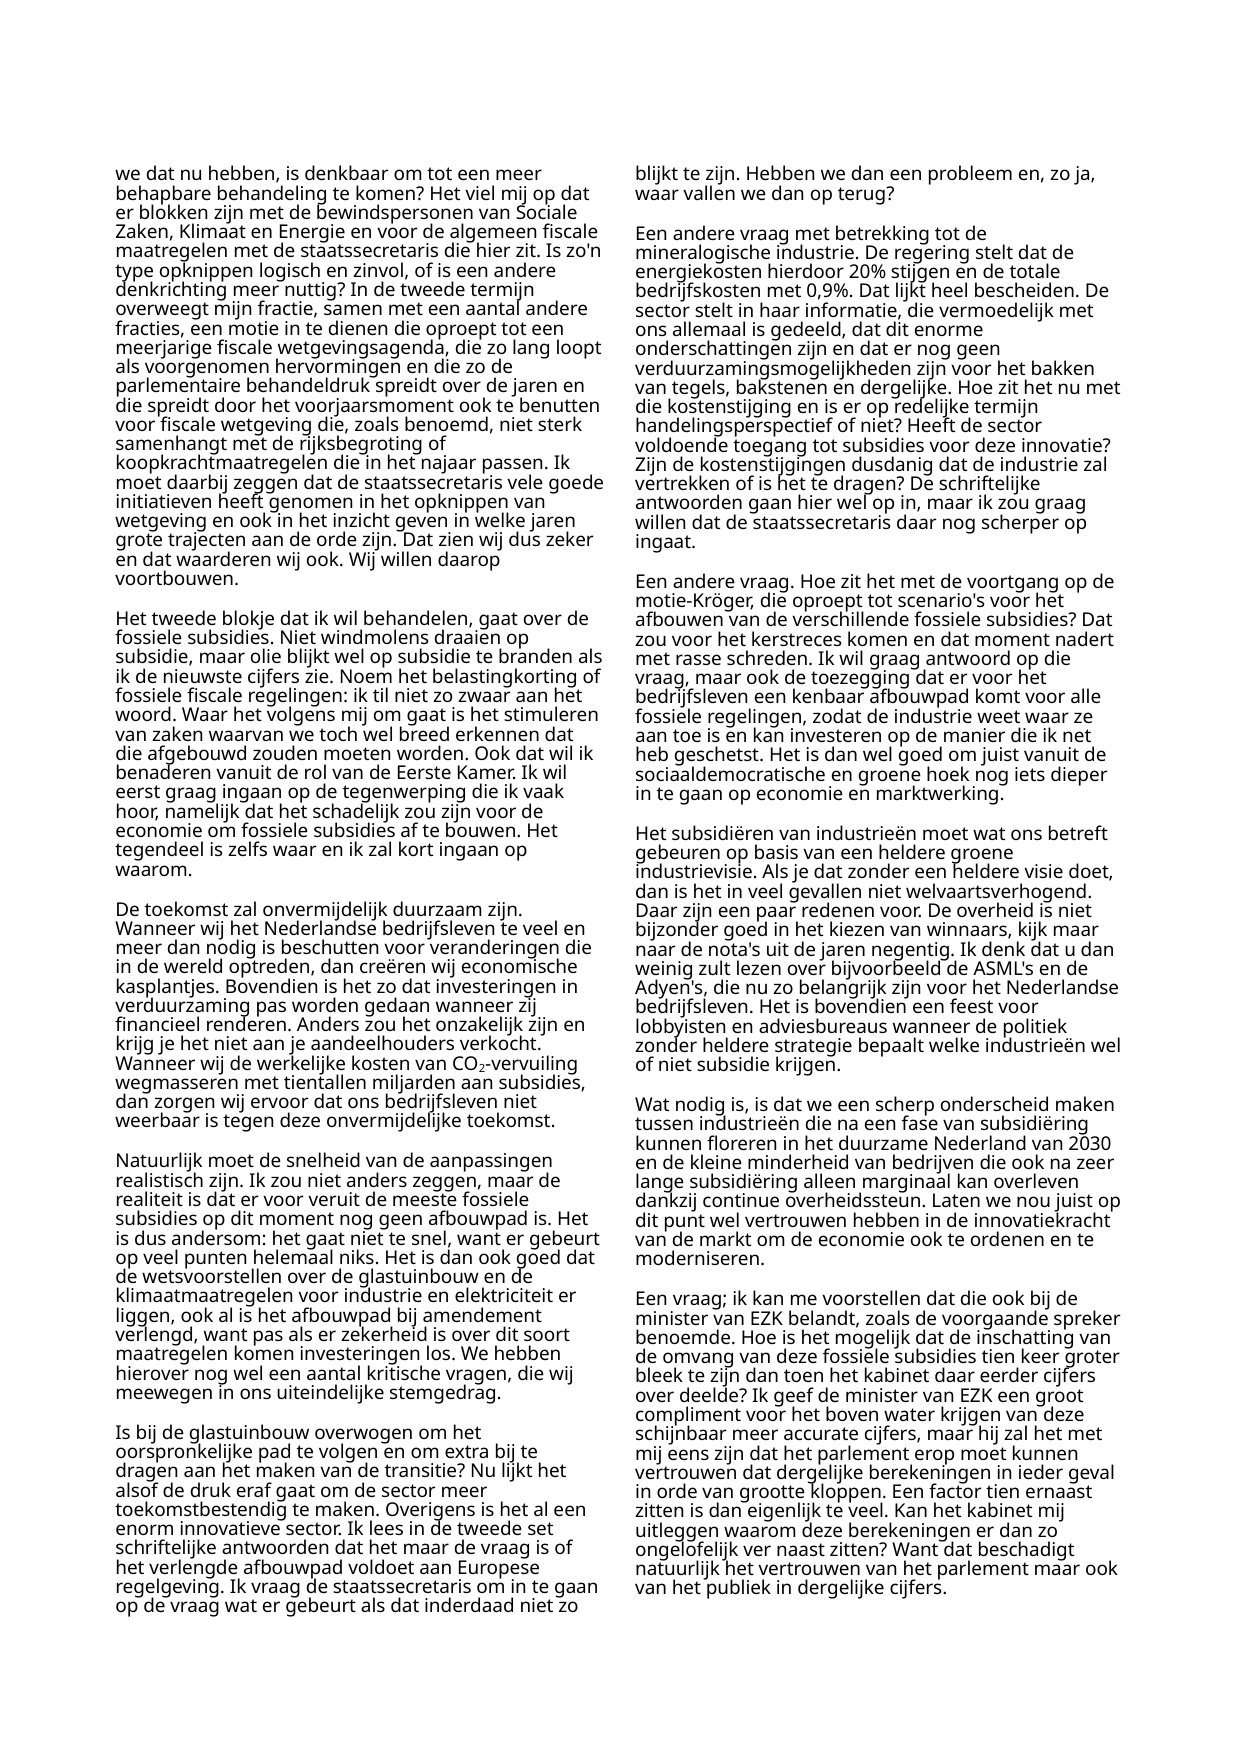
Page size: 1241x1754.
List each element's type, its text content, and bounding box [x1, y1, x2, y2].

text we dat nu hebben, is denkbaar om tot een meer behapbare behandeling te komen? Het viel mij op dat er blokken zijn met de bewindspersonen van Sociale Zaken, Klimaat en Energie en voor de algemeen fiscale maatregelen met de staatssecretaris die hier zit. Is zo'n type opknippen logisch en zinvol, of is een andere denkrichting meer nuttig? In de tweede termijn overweegt mijn fractie, samen met een aantal andere fracties, een motie in te dienen die oproept tot een meerjarige fiscale wetgevingsagenda, die zo lang loopt als voorgenomen hervormingen en die zo de parlementaire behandeldruk spreidt over de jaren en die spreidt door het voorjaarsmoment ook te benutten voor fiscale wetgeving die, zoals benoemd, niet sterk samenhangt met de rijksbegroting of koopkrachtmaatregelen die in het najaar passen. Ik moet daarbij zeggen dat de staatssecretaris vele goede initiatieven heeft genomen in het opknippen van wetgeving en ook in het inzicht geven in welke jaren grote trajecten aan de orde zijn. Dat zien wij dus zeker en dat waarderen wij ook. Wij willen daarop voortbouwen. [115, 165, 605, 589]
text De toekomst zal onvermijdelijk duurzaam zijn. Wanneer wij het Nederlandse bedrijfsleven te veel en meer dan nodig is beschutten voor veranderingen die in de wereld optreden, dan creëren wij economische kasplantjes. Bovendien is het zo dat investeringen in verduurzaming pas worden gedaan wanneer zij financieel renderen. Anders zou het onzakelijk zijn en krijg je het niet aan je aandeelhouders verkocht. Wanneer wij de werkelijke kosten van CO2-vervuiling wegmasseren met tientallen miljarden aan subsidies, dan zorgen wij ervoor dat ons bedrijfsleven niet weerbaar is tegen deze onvermijdelijke toekomst. [115, 901, 605, 1132]
text Een andere vraag. Hoe zit het met de voortgang op de motie-Kröger, die oproept tot scenario's voor het afbouwen van de verschillende fossiele subsidies? Dat zou voor het kerstreces komen en dat moment nadert met rasse schreden. Ik wil graag antwoord op die vraag, maar ook de toezegging dat er voor het bedrijfsleven een kenbaar afbouwpad komt voor alle fossiele regelingen, zodat de industrie weet waar ze aan toe is en kan investeren op de manier die ik net heb geschetst. Het is dan wel goed om juist vanuit de sociaaldemocratische en groene hoek nog iets dieper in te gaan op economie en marktwerking. [635, 573, 1125, 804]
text Natuurlijk moet de snelheid van de aanpassingen realistisch zijn. Ik zou niet anders zeggen, maar de realiteit is dat er voor veruit de meeste fossiele subsidies op dit moment nog geen afbouwpad is. Het is dus andersom: het gaat niet te snel, want er gebeurt op veel punten helemaal niks. Het is dan ook goed dat de wetsvoorstellen over de glastuinbouw en de klimaatmaatregelen voor industrie en elektriciteit er liggen, ook al is het afbouwpad bij amendement verlengd, want pas als er zekerheid is over dit soort maatregelen komen investeringen los. We hebben hierover nog wel een aantal kritische vragen, die wij meewegen in ons uiteindelijke stemgedrag. [115, 1152, 605, 1403]
text Wat nodig is, is dat we een scherp onderscheid maken tussen industrieën die na een fase van subsidiëring kunnen floreren in het duurzame Nederland van 2030 en de kleine minderheid van bedrijven die ook na zeer lange subsidiëring alleen marginaal kan overleven dankzij continue overheidssteun. Laten we nou juist op dit punt wel vertrouwen hebben in de innovatiekracht van de markt om de economie ook te ordenen en te moderniseren. [635, 1096, 1125, 1269]
text blijkt te zijn. Hebben we dan een probleem en, zo ja, waar vallen we dan op terug? [635, 165, 1125, 204]
text Het subsidiëren van industrieën moet wat ons betreft gebeuren op basis van een heldere groene industrievisie. Als je dat zonder een heldere visie doet, dan is het in veel gevallen niet welvaartsverhogend. Daar zijn een paar redenen voor. De overheid is niet bijzonder goed in het kiezen van winnaars, kijk maar naar de nota's uit de jaren negentig. Ik denk dat u dan weinig zult lezen over bijvoorbeeld de ASML's en de Adyen's, die nu zo belangrijk zijn voor het Nederlandse bedrijfsleven. Het is bovendien een feest voor lobbyisten en adviesbureaus wanneer de politiek zonder heldere strategie bepaalt welke industrieën wel of niet subsidie krijgen. [635, 825, 1125, 1075]
text Is bij de glastuinbouw overwogen om het oorspronkelijke pad te volgen en om extra bij te dragen aan het maken van de transitie? Nu lijkt het alsof de druk eraf gaat om de sector meer toekomstbestendig te maken. Overigens is het al een enorm innovatieve sector. Ik lees in de tweede set schriftelijke antwoorden dat het maar de vraag is of het verlengde afbouwpad voldoet aan Europese regelgeving. Ik vraag de staatssecretaris om in te gaan op de vraag wat er gebeurt als dat inderdaad niet zo [115, 1424, 605, 1616]
text Een vraag; ik kan me voorstellen dat die ook bij de minister van EZK belandt, zoals de voorgaande spreker benoemde. Hoe is het mogelijk dat de inschatting van de omvang van deze fossiele subsidies tien keer groter bleek te zijn dan toen het kabinet daar eerder cijfers over deelde? Ik geef de minister van EZK een groot compliment voor het boven water krijgen van deze schijnbaar meer accurate cijfers, maar hij zal het met mij eens zijn dat het parlement erop moet kunnen vertrouwen dat dergelijke berekeningen in ieder geval in orde van grootte kloppen. Een factor tien ernaast zitten is dan eigenlijk te veel. Kan het kabinet mij uitleggen waarom deze berekeningen er dan zo ongelofelijk ver naast zitten? Want dat beschadigt natuurlijk het vertrouwen van het parlement maar ook van het publiek in dergelijke cijfers. [635, 1290, 1125, 1599]
text Een andere vraag met betrekking tot de mineralogische industrie. De regering stelt dat de energiekosten hierdoor 20% stijgen en de totale bedrijfskosten met 0,9%. Dat lijkt heel bescheiden. De sector stelt in haar informatie, die vermoedelijk met ons allemaal is gedeeld, dat dit enorme onderschattingen zijn en dat er nog geen verduurzamingsmogelijkheden zijn voor het bakken van tegels, bakstenen en dergelijke. Hoe zit het nu met die kostenstijging en is er op redelijke termijn handelingsperspectief of niet? Heeft de sector voldoende toegang tot subsidies voor deze innovatie? Zijn de kostenstijgingen dusdanig dat de industrie zal vertrekken of is het te dragen? De schriftelijke antwoorden gaan hier wel op in, maar ik zou graag willen dat de staatssecretaris daar nog scherper op ingaat. [635, 224, 1125, 552]
text Het tweede blokje dat ik wil behandelen, gaat over de fossiele subsidies. Niet windmolens draaien op subsidie, maar olie blijkt wel op subsidie te branden als ik de nieuwste cijfers zie. Noem het belastingkorting of fossiele fiscale regelingen: ik til niet zo zwaar aan het woord. Waar het volgens mij om gaat is het stimuleren van zaken waarvan we toch wel breed erkennen dat die afgebouwd zouden moeten worden. Ook dat wil ik benaderen vanuit de rol van de Eerste Kamer. Ik wil eerst graag ingaan op de tegenwerping die ik vaak hoor, namelijk dat het schadelijk zou zijn voor de economie om fossiele subsidies af te bouwen. Het tegendeel is zelfs waar en ik zal kort ingaan op waarom. [115, 610, 605, 880]
